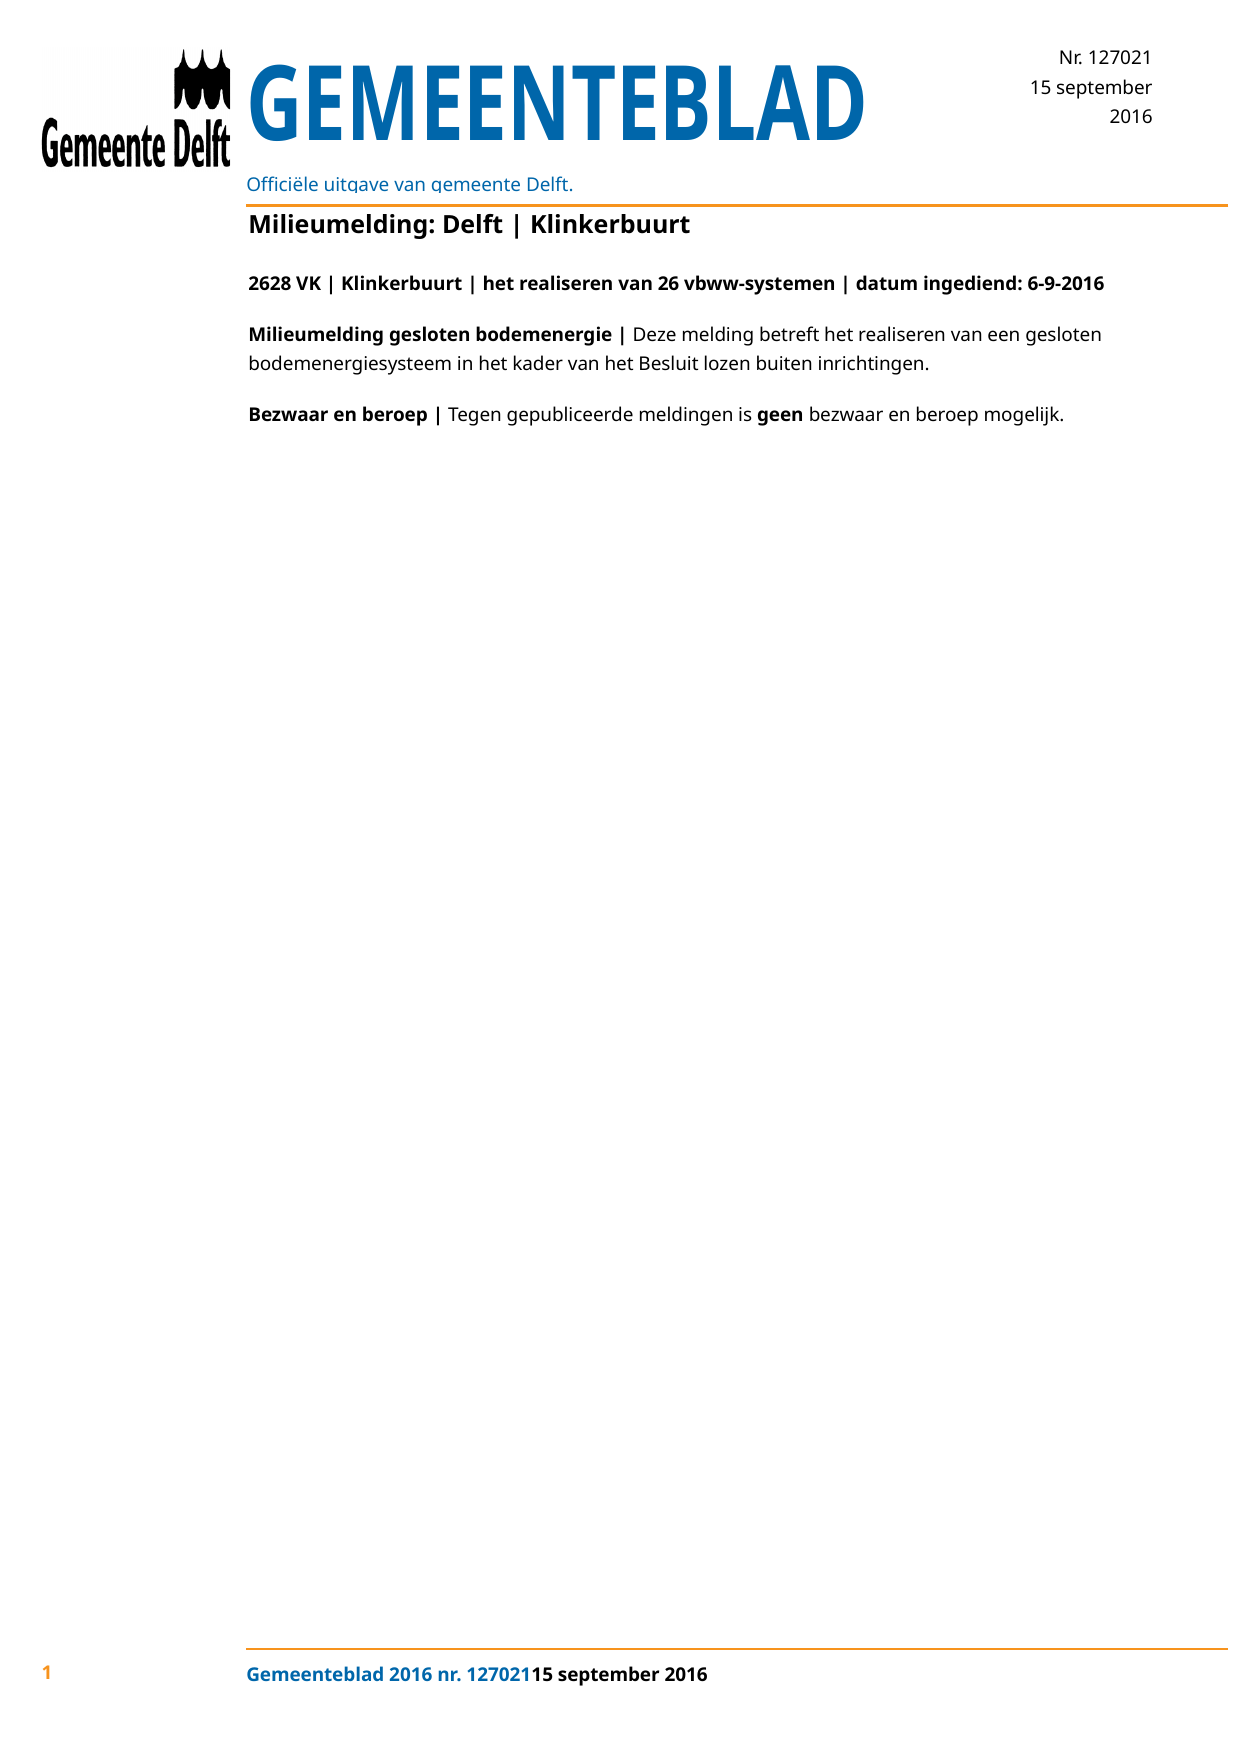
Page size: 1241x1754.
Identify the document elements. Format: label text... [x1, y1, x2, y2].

text Milieumelding gesloten bodemenergie | Deze melding betreft het realiseren van een gesloten bodemenergiesysteem in het kader van het Besluit lozen buiten inrichtingen. [248, 321, 1152, 376]
text 2628 VK | Klinkerbuurt | het realiseren van 26 vbww-systemen | datum ingediend: 6-9-2016 [248, 270, 1152, 296]
picture [41, 47, 231, 172]
text Bezwaar en beroep | Tegen gepubliceerde meldingen is geen bezwaar en beroep mogelijk. [248, 401, 1152, 426]
text Milieumelding: Delft | Klinkerbuurt [248, 207, 1152, 241]
